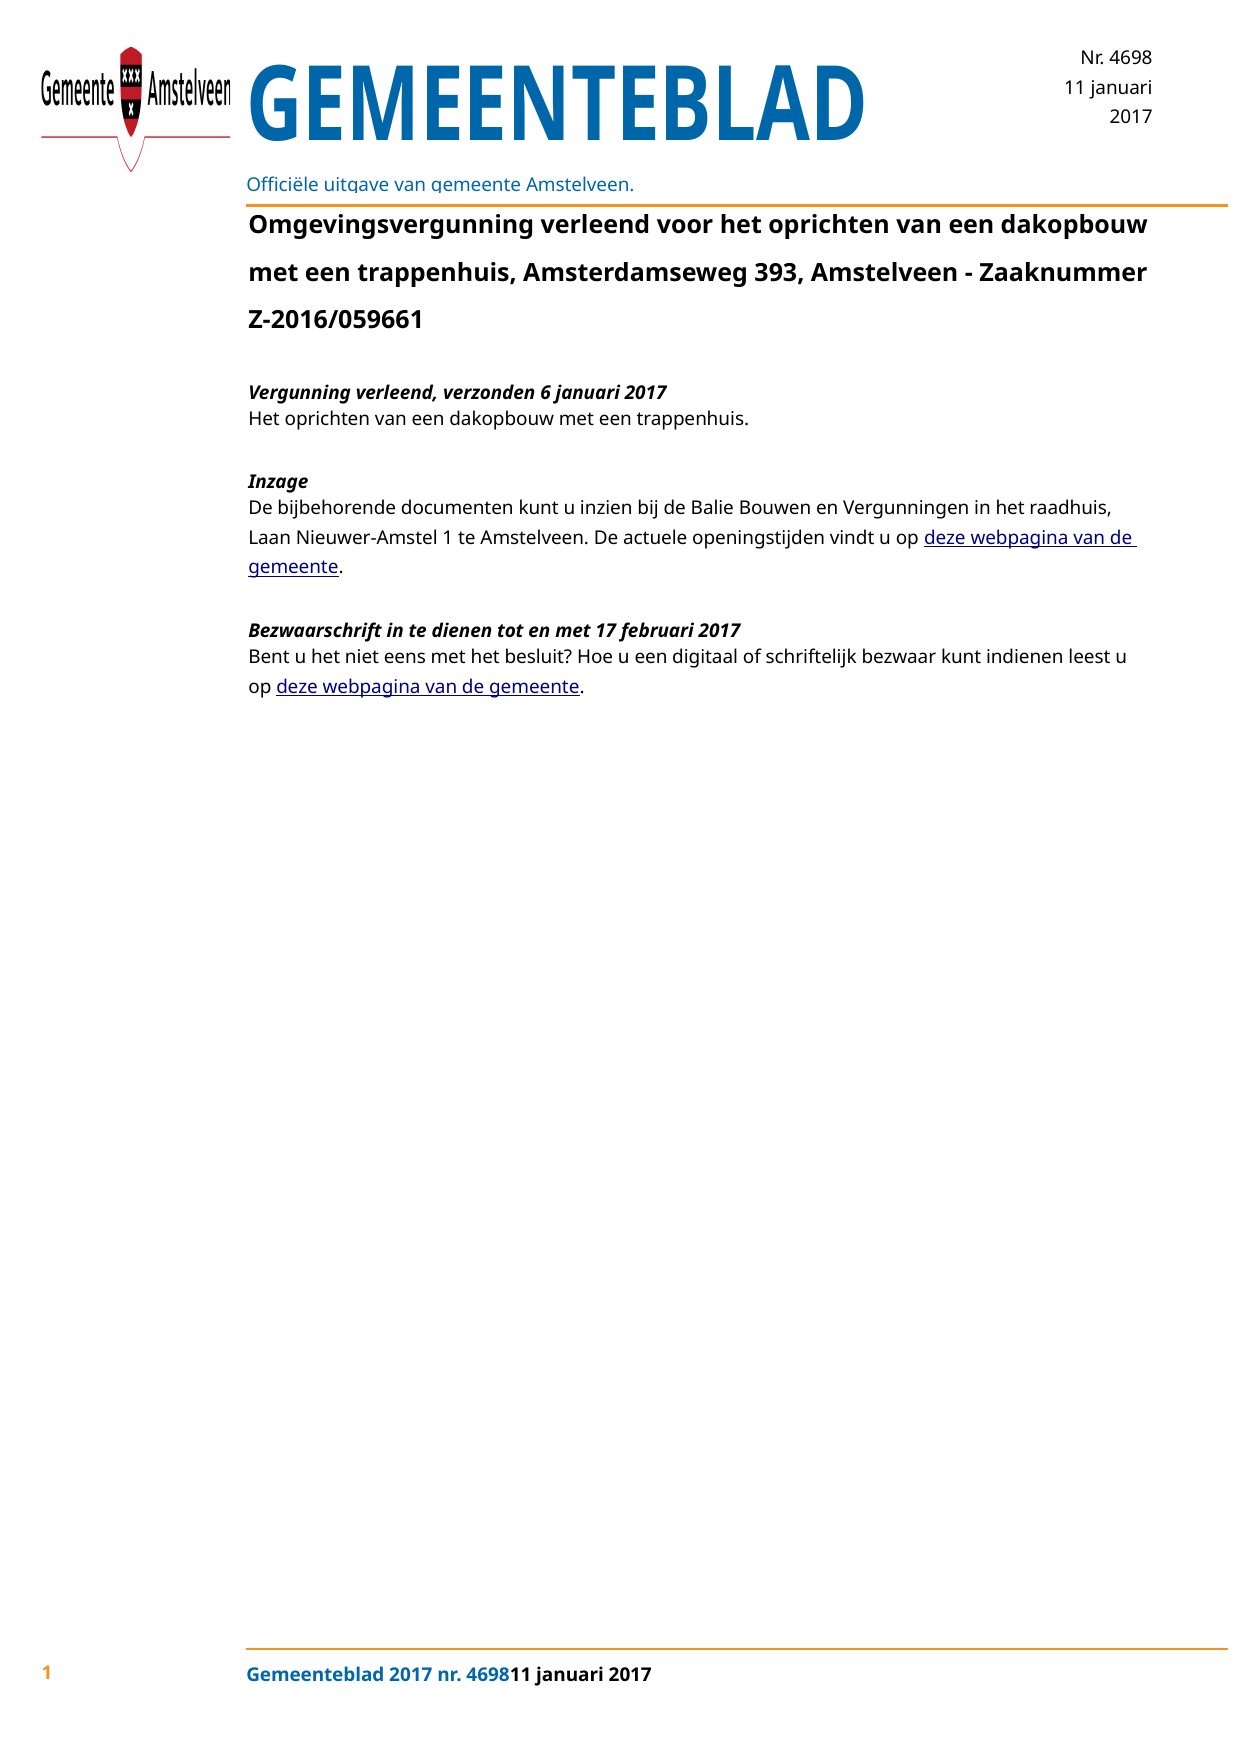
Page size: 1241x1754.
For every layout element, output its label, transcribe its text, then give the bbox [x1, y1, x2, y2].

text De bijbehorende documenten kunt u inzien bij de Balie Bouwen en Vergunningen in het raadhuis, Laan Nieuwer-Amstel 1 te Amstelveen. De actuele openingstijden vindt u op deze webpagina van de gemeente. [248, 494, 1152, 579]
picture [41, 47, 231, 172]
text Bent u het niet eens met het besluit? Hoe u een digitaal of schriftelijk bezwaar kunt indienen leest u op deze webpagina van de gemeente. [248, 643, 1152, 699]
text Bezwaarschrift in te dienen tot en met 17 februari 2017 [248, 618, 1152, 643]
text Omgevingsvergunning verleend voor het oprichten van een dakopbouw met een trappenhuis, Amsterdamseweg 393, Amstelveen - Zaaknummer Z-2016/059661 [248, 207, 1152, 336]
text Inzage [248, 469, 1152, 494]
text Het oprichten van een dakopbouw met een trappenhuis. [248, 405, 1152, 431]
text Vergunning verleend, verzonden 6 januari 2017 [248, 379, 1152, 405]
